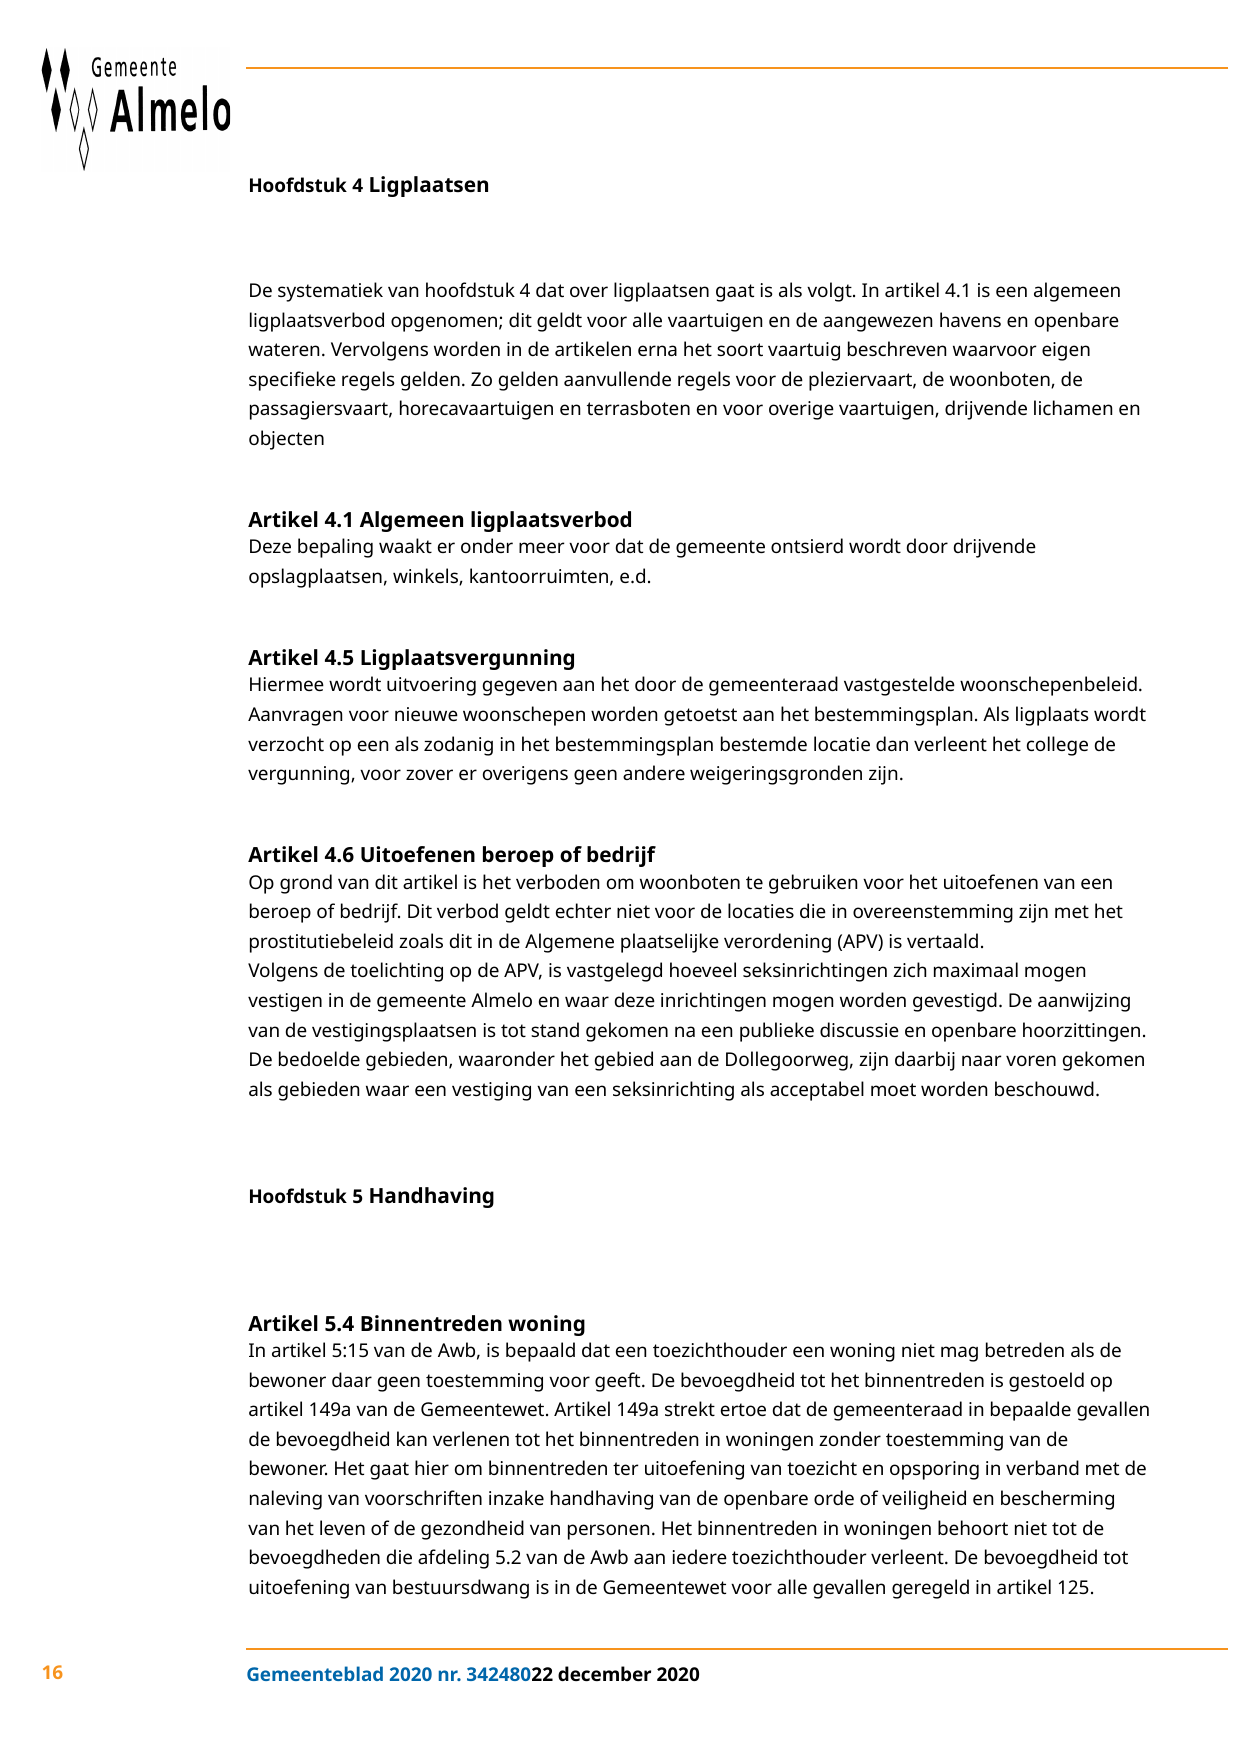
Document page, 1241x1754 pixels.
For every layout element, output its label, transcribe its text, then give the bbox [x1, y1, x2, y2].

picture [41, 47, 231, 172]
text Artikel 4.5 Ligplaatsvergunning [248, 643, 1152, 672]
text Op grond van dit artikel is het verboden om woonboten te gebruiken voor het uitoefenen van een beroep of bedrijf. Dit verbod geldt echter niet voor de locaties die in overeenstemming zijn met het prostitutiebeleid zoals dit in de Algemene plaatselijke verordening (APV) is vertaald. [248, 869, 1152, 954]
text Artikel 5.4 Binnentreden woning [248, 1309, 1152, 1337]
text In artikel 5:15 van de Awb, is bepaald dat een toezichthouder een woning niet mag betreden als de bewoner daar geen toestemming voor geeft. De bevoegdheid tot het binnentreden is gestoeld op artikel 149a van de Gemeentewet. Artikel 149a strekt ertoe dat de gemeenteraad in bepaalde gevallen de bevoegdheid kan verlenen tot het binnentreden in woningen zonder toestemming van de bewoner. Het gaat hier om binnentreden ter uitoefening van toezicht en opsporing in verband met de naleving van voorschriften inzake handhaving van de openbare orde of veiligheid en bescherming van het leven of de gezondheid van personen. Het binnentreden in woningen behoort niet tot de bevoegdheden die afdeling 5.2 van de Awb aan iedere toezichthouder verleent. De bevoegdheid tot uitoefening van bestuursdwang is in de Gemeentewet voor alle gevallen geregeld in artikel 125. [248, 1337, 1152, 1600]
text Deze bepaling waakt er onder meer voor dat de gemeente ontsierd wordt door drijvende opslagplaatsen, winkels, kantoorruimten, e.d. [248, 534, 1152, 589]
text Hoofdstuk 4 Ligplaatsen [248, 170, 1152, 198]
text Artikel 4.1 Algemeen ligplaatsverbod [248, 505, 1152, 534]
text De systematiek van hoofdstuk 4 dat over ligplaatsen gaat is als volgt. In artikel 4.1 is een algemeen ligplaatsverbod opgenomen; dit geldt voor alle vaartuigen en de aangewezen havens en openbare wateren. Vervolgens worden in de artikelen erna het soort vaartuig beschreven waarvoor eigen specifieke regels gelden. Zo gelden aanvullende regels voor de pleziervaart, de woonboten, de passagiersvaart, horecavaartuigen en terrasboten en voor overige vaartuigen, drijvende lichamen en objecten [248, 277, 1152, 451]
text Hiermee wordt uitvoering gegeven aan het door de gemeenteraad vastgestelde woonschepenbeleid. Aanvragen voor nieuwe woonschepen worden getoetst aan het bestemmingsplan. Als ligplaats wordt verzocht op een als zodanig in het bestemmingsplan bestemde locatie dan verleent het college de vergunning, voor zover er overigens geen andere weigeringsgronden zijn. [248, 672, 1152, 786]
text Volgens de toelichting op de APV, is vastgelegd hoeveel seksinrichtingen zich maximaal mogen vestigen in de gemeente Almelo en waar deze inrichtingen mogen worden gevestigd. De aanwijzing van de vestigingsplaatsen is tot stand gekomen na een publieke discussie en openbare hoorzittingen. De bedoelde gebieden, waaronder het gebied aan de Dollegoorweg, zijn daarbij naar voren gekomen als gebieden waar een vestiging van een seksinrichting als acceptabel moet worden beschouwd. [248, 958, 1152, 1102]
text Artikel 4.6 Uitoefenen beroep of bedrijf [248, 840, 1152, 869]
text Hoofdstuk 5 Handhaving [248, 1181, 1152, 1209]
